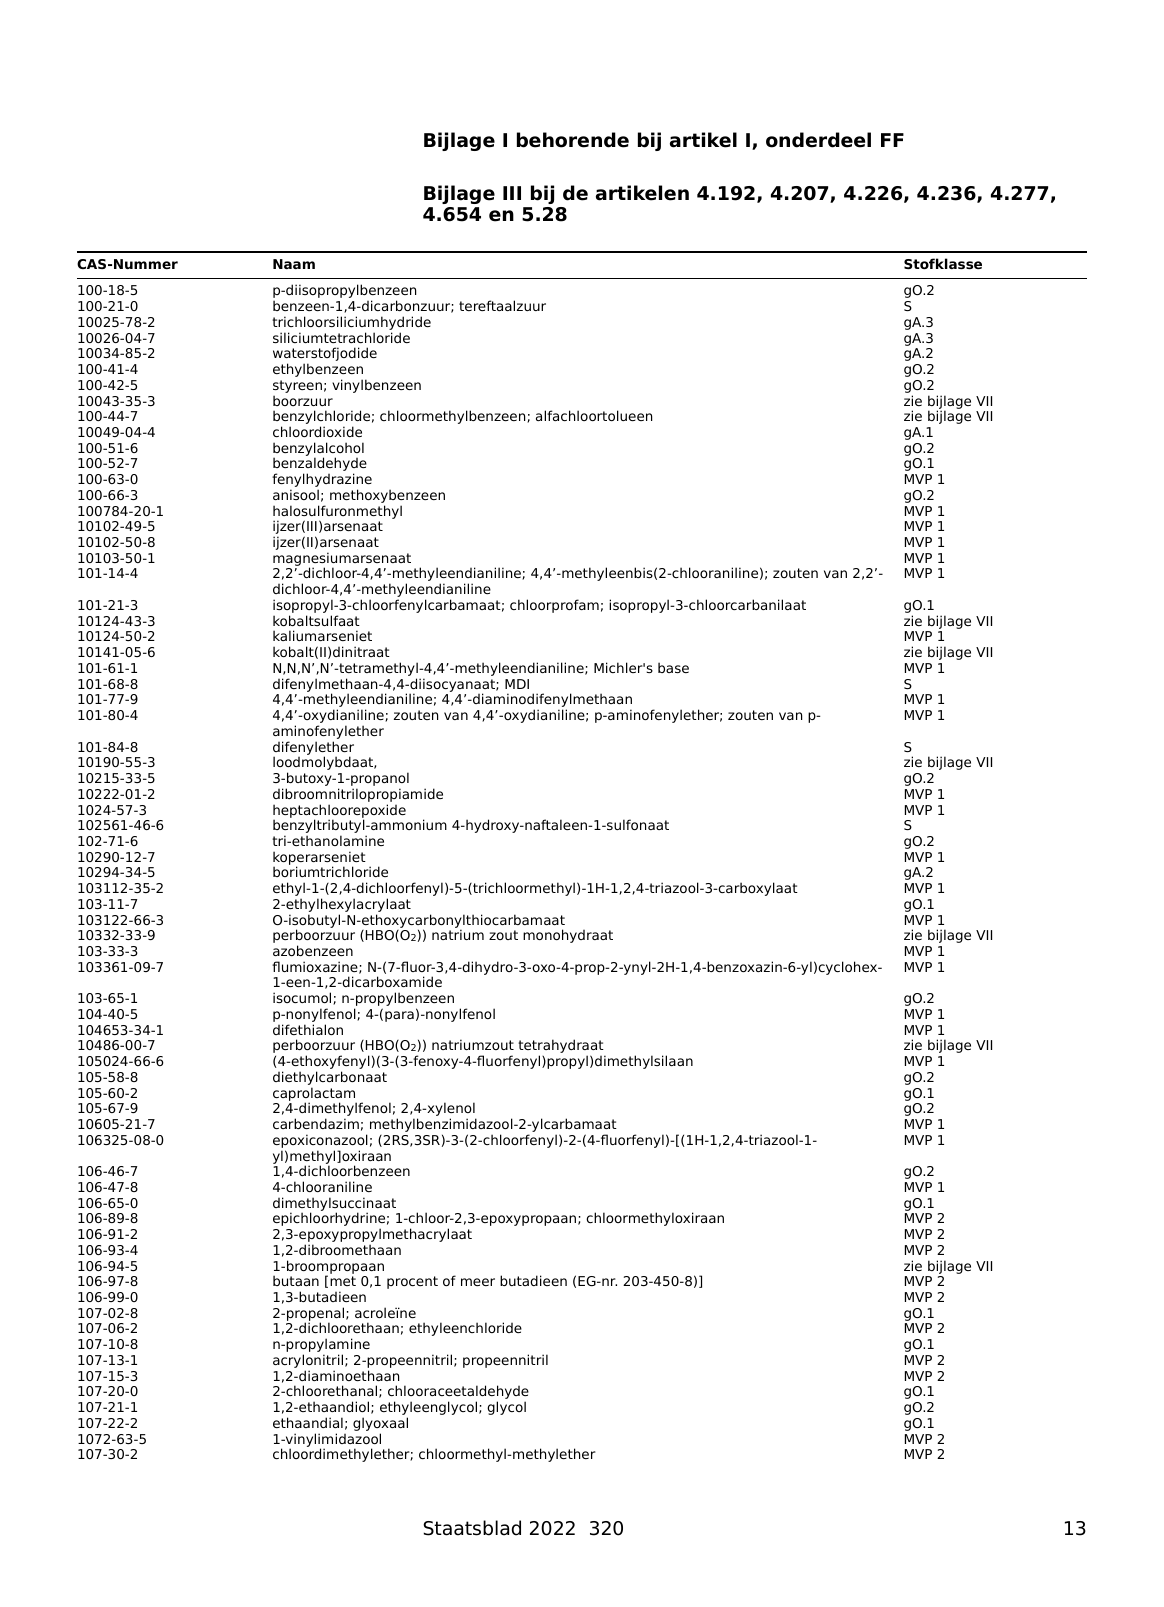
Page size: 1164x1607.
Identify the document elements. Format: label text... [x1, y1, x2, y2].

table_cell 100-21-0 [77, 299, 266, 315]
table_cell magnesiumarsenaat [266, 551, 897, 566]
table_cell gO.2 [897, 1400, 1087, 1416]
table_cell 10102-50-8 [77, 535, 266, 551]
table_cell MVP 1 [897, 944, 1087, 959]
table_cell 103-65-1 [77, 991, 266, 1007]
table_cell MVP 2 [897, 1227, 1087, 1243]
table_cell 10025-78-2 [77, 315, 266, 330]
table_cell gO.2 [897, 488, 1087, 503]
table_cell zie bijlage VII [897, 755, 1087, 771]
table_cell 10332-33-9 [77, 928, 266, 944]
table_cell ethylbenzeen [266, 362, 897, 378]
table_cell MVP 1 [897, 1180, 1087, 1196]
table_cell zie bijlage VII [897, 645, 1087, 661]
table_cell MVP 1 [897, 1007, 1087, 1022]
table_cell S [897, 676, 1087, 692]
table_cell 102561-46-6 [77, 818, 266, 834]
table_cell MVP 1 [897, 1054, 1087, 1070]
table_cell gO.2 [897, 362, 1087, 378]
table_cell 101-14-4 [77, 566, 266, 598]
table_cell (4-ethoxyfenyl)(3-(3-fenoxy-4-fluorfenyl)propyl)dimethylsilaan [266, 1054, 897, 1070]
table_cell 101-21-3 [77, 598, 266, 613]
table_cell 107-22-2 [77, 1416, 266, 1431]
table_cell MVP 1 [897, 850, 1087, 865]
table_cell flumioxazine; N-(7-fluor-3,4-dihydro-3-oxo-4-prop-2-ynyl-2H-1,4-benzoxazin-6-yl)cyclohex-1-een-1,2-dicarboxamide [266, 960, 897, 991]
table_cell diethylcarbonaat [266, 1070, 897, 1085]
table_cell 10290-12-7 [77, 850, 266, 865]
table_cell 107-10-8 [77, 1337, 266, 1353]
table_cell gA.2 [897, 346, 1087, 362]
table_cell 4-chlooraniline [266, 1180, 897, 1196]
table_cell 106-91-2 [77, 1227, 266, 1243]
table_cell 10103-50-1 [77, 551, 266, 566]
table_cell koperarseniet [266, 850, 897, 865]
table_cell isocumol; n-propylbenzeen [266, 991, 897, 1007]
table_cell MVP 1 [897, 787, 1087, 802]
table_cell 106-94-5 [77, 1259, 266, 1274]
table_cell 2,4-dimethylfenol; 2,4-xylenol [266, 1101, 897, 1117]
table_cell 4,4’-methyleendianiline; 4,4’-diaminodifenylmethaan [266, 692, 897, 708]
table_cell N,N,N’,N’-tetramethyl-4,4’-methyleendianiline; Michler's base [266, 661, 897, 676]
table_cell gO.2 [897, 834, 1087, 849]
table_cell MVP 1 [897, 1117, 1087, 1133]
table_cell O-isobutyl-N-ethoxycarbonylthiocarbamaat [266, 913, 897, 928]
table_cell zie bijlage VII [897, 1259, 1087, 1274]
table_cell MVP 1 [897, 629, 1087, 645]
table_cell 1072-63-5 [77, 1431, 266, 1447]
table_cell ijzer(II)arsenaat [266, 535, 897, 551]
table_cell difenylmethaan-4,4-diisocyanaat; MDI [266, 676, 897, 692]
table_cell benzeen-1,4-dicarbonzuur; tereftaalzuur [266, 299, 897, 315]
table_cell ethyl-1-(2,4-dichloorfenyl)-5-(trichloormethyl)-1H-1,2,4-triazool-3-carboxylaat [266, 881, 897, 897]
table_cell gO.1 [897, 897, 1087, 912]
table_cell 2,2’-dichloor-4,4’-methyleendianiline; 4,4’-methyleenbis(2-chlooraniline); zouten van 2,2’-dichloor-4,4’-methyleendianiline [266, 566, 897, 598]
table_cell MVP 1 [897, 1133, 1087, 1164]
table_cell caprolactam [266, 1085, 897, 1101]
table_cell carbendazim; methylbenzimidazool-2-ylcarbamaat [266, 1117, 897, 1133]
table_cell gO.1 [897, 1196, 1087, 1211]
table_cell 100-44-7 [77, 409, 266, 425]
table_cell dibroomnitrilopropiamide [266, 787, 897, 802]
table_cell MVP 2 [897, 1431, 1087, 1447]
table_cell 100-18-5 [77, 279, 266, 299]
table_cell 105-67-9 [77, 1101, 266, 1117]
table_cell gO.1 [897, 1416, 1087, 1431]
table_cell azobenzeen [266, 944, 897, 959]
table_cell 1,2-ethaandiol; ethyleenglycol; glycol [266, 1400, 897, 1416]
table_cell 10049-04-4 [77, 425, 266, 441]
table_cell waterstofjodide [266, 346, 897, 362]
table_cell 103122-66-3 [77, 913, 266, 928]
table_cell 10141-05-6 [77, 645, 266, 661]
table_cell 106-89-8 [77, 1211, 266, 1227]
table_cell 101-84-8 [77, 739, 266, 755]
table_cell 106-47-8 [77, 1180, 266, 1196]
table_cell S [897, 739, 1087, 755]
table_cell 107-06-2 [77, 1321, 266, 1337]
table_cell gO.2 [897, 441, 1087, 456]
table_cell gO.1 [897, 598, 1087, 613]
table_cell MVP 1 [897, 504, 1087, 519]
table_cell 106-93-4 [77, 1243, 266, 1258]
table_cell kobalt(II)dinitraat [266, 645, 897, 661]
table_cell gA.3 [897, 315, 1087, 330]
table_cell gO.1 [897, 1337, 1087, 1353]
table_cell 107-02-8 [77, 1306, 266, 1321]
table_cell 102-71-6 [77, 834, 266, 849]
table_cell 10124-43-3 [77, 614, 266, 629]
table_cell 101-61-1 [77, 661, 266, 676]
table_cell fenylhydrazine [266, 472, 897, 488]
table_cell 10043-35-3 [77, 393, 266, 409]
table_cell zie bijlage VII [897, 393, 1087, 409]
table_cell 103112-35-2 [77, 881, 266, 897]
table_cell 10294-34-5 [77, 865, 266, 881]
table_cell 3-butoxy-1-propanol [266, 771, 897, 787]
table_cell MVP 1 [897, 551, 1087, 566]
table_cell 106-65-0 [77, 1196, 266, 1211]
table_cell 100-52-7 [77, 456, 266, 472]
table_cell boorzuur [266, 393, 897, 409]
table_cell gO.2 [897, 1101, 1087, 1117]
table_cell 10034-85-2 [77, 346, 266, 362]
table_cell difenylether [266, 739, 897, 755]
table_cell MVP 1 [897, 1023, 1087, 1038]
table_header Stofklasse [897, 253, 1087, 277]
table_cell 100-41-4 [77, 362, 266, 378]
table_cell 2-ethylhexylacrylaat [266, 897, 897, 912]
table_cell 10222-01-2 [77, 787, 266, 802]
table_cell 106-46-7 [77, 1164, 266, 1180]
table_cell 101-68-8 [77, 676, 266, 692]
table_cell 1,2-diaminoethaan [266, 1369, 897, 1384]
table_cell gO.2 [897, 1070, 1087, 1085]
table_cell n-propylamine [266, 1337, 897, 1353]
table_cell kobaltsulfaat [266, 614, 897, 629]
table_cell 104-40-5 [77, 1007, 266, 1022]
table_cell ethaandial; glyoxaal [266, 1416, 897, 1431]
table_cell MVP 1 [897, 661, 1087, 676]
table_cell ijzer(III)arsenaat [266, 519, 897, 535]
table_cell MVP 1 [897, 535, 1087, 551]
table_cell 10102-49-5 [77, 519, 266, 535]
table_cell 1-broompropaan [266, 1259, 897, 1274]
table_cell gO.2 [897, 1164, 1087, 1180]
table_cell gO.2 [897, 771, 1087, 787]
table_cell halosulfuronmethyl [266, 504, 897, 519]
table_cell MVP 2 [897, 1369, 1087, 1384]
table_cell boriumtrichloride [266, 865, 897, 881]
table_cell benzaldehyde [266, 456, 897, 472]
table_cell 1-vinylimidazool [266, 1431, 897, 1447]
table_header Naam [266, 253, 897, 277]
table_cell 1,2-dibroomethaan [266, 1243, 897, 1258]
subtitle Bijlage I behorende bij artikel I, onderdeel FF [422, 130, 1087, 152]
table_cell S [897, 299, 1087, 315]
table_cell MVP 2 [897, 1290, 1087, 1306]
table_cell 107-21-1 [77, 1400, 266, 1416]
table_cell epoxiconazool; (2RS,3SR)-3-(2-chloorfenyl)-2-(4-fluorfenyl)-[(1H-1,2,4-triazool-1-yl)methyl]oxiraan [266, 1133, 897, 1164]
table_cell difethialon [266, 1023, 897, 1038]
table_cell MVP 2 [897, 1243, 1087, 1258]
table_cell MVP 1 [897, 913, 1087, 928]
table_cell 10026-04-7 [77, 330, 266, 346]
table_cell 105024-66-6 [77, 1054, 266, 1070]
table_cell 103-11-7 [77, 897, 266, 912]
table_cell 1,3-butadieen [266, 1290, 897, 1306]
table_cell gA.1 [897, 425, 1087, 441]
table_cell 4,4’-oxydianiline; zouten van 4,4’-oxydianiline; p-aminofenylether; zouten van p-aminofenylether [266, 708, 897, 739]
table_cell 103361-09-7 [77, 960, 266, 991]
table_cell MVP 2 [897, 1447, 1087, 1463]
table_cell perboorzuur (HBO(O2)) natrium zout monohydraat [266, 928, 897, 944]
table_cell 2,3-epoxypropylmethacrylaat [266, 1227, 897, 1243]
table_cell butaan [met 0,1 procent of meer butadieen (EG-nr. 203-450-8)] [266, 1274, 897, 1290]
table_cell 106-97-8 [77, 1274, 266, 1290]
table_cell MVP 1 [897, 881, 1087, 897]
table_cell zie bijlage VII [897, 1038, 1087, 1054]
table_cell 107-20-0 [77, 1384, 266, 1400]
table_cell gO.1 [897, 1384, 1087, 1400]
table_cell dimethylsuccinaat [266, 1196, 897, 1211]
table_cell 101-77-9 [77, 692, 266, 708]
table_cell MVP 2 [897, 1353, 1087, 1368]
table_cell 106325-08-0 [77, 1133, 266, 1164]
table_cell 105-60-2 [77, 1085, 266, 1101]
table_cell p-nonylfenol; 4-(para)-nonylfenol [266, 1007, 897, 1022]
table_cell 101-80-4 [77, 708, 266, 739]
table_cell MVP 1 [897, 960, 1087, 991]
table_cell 10124-50-2 [77, 629, 266, 645]
table_cell 10215-33-5 [77, 771, 266, 787]
subtitle Bijlage III bij de artikelen 4.192, 4.207, 4.226, 4.236, 4.277, 4.654 en 5.28 [422, 182, 1087, 226]
table_cell gO.2 [897, 991, 1087, 1007]
table_cell 107-15-3 [77, 1369, 266, 1384]
table_cell perboorzuur (HBO(O2)) natriumzout tetrahydraat [266, 1038, 897, 1054]
table_cell MVP 1 [897, 519, 1087, 535]
table_cell 107-30-2 [77, 1447, 266, 1463]
table_cell 10190-55-3 [77, 755, 266, 771]
table_cell 1024-57-3 [77, 802, 266, 818]
table_cell 106-99-0 [77, 1290, 266, 1306]
table_cell gO.1 [897, 1306, 1087, 1321]
table_cell MVP 1 [897, 566, 1087, 598]
table_cell p-diisopropylbenzeen [266, 279, 897, 299]
table_cell 1,4-dichloorbenzeen [266, 1164, 897, 1180]
table_cell gO.1 [897, 1085, 1087, 1101]
table_cell gO.1 [897, 456, 1087, 472]
table_cell 2-chloorethanal; chlooraceetaldehyde [266, 1384, 897, 1400]
table_cell kaliumarseniet [266, 629, 897, 645]
table_cell 2-propenal; acroleïne [266, 1306, 897, 1321]
table_cell epichloorhydrine; 1-chloor-2,3-epoxypropaan; chloormethyloxiraan [266, 1211, 897, 1227]
table_cell MVP 2 [897, 1211, 1087, 1227]
table_cell 100784-20-1 [77, 504, 266, 519]
table_cell MVP 1 [897, 802, 1087, 818]
table_cell MVP 2 [897, 1274, 1087, 1290]
table_cell 100-51-6 [77, 441, 266, 456]
table_cell styreen; vinylbenzeen [266, 378, 897, 393]
table_cell 100-63-0 [77, 472, 266, 488]
table_cell 100-66-3 [77, 488, 266, 503]
table_cell siliciumtetrachloride [266, 330, 897, 346]
table_cell 1,2-dichloorethaan; ethyleenchloride [266, 1321, 897, 1337]
table_header CAS-Nummer [77, 253, 266, 277]
table_cell MVP 1 [897, 692, 1087, 708]
table_cell 107-13-1 [77, 1353, 266, 1368]
table_cell MVP 1 [897, 708, 1087, 739]
table_cell heptachloorepoxide [266, 802, 897, 818]
table_cell acrylonitril; 2-propeennitril; propeennitril [266, 1353, 897, 1368]
table_cell 105-58-8 [77, 1070, 266, 1085]
table_cell chloordimethylether; chloormethyl-methylether [266, 1447, 897, 1463]
table_cell zie bijlage VII [897, 409, 1087, 425]
table_cell gA.2 [897, 865, 1087, 881]
table_cell 100-42-5 [77, 378, 266, 393]
table_cell gO.2 [897, 279, 1087, 299]
table_cell zie bijlage VII [897, 614, 1087, 629]
table_cell 10605-21-7 [77, 1117, 266, 1133]
table_cell isopropyl-3-chloorfenylcarbamaat; chloorprofam; isopropyl-3-chloorcarbanilaat [266, 598, 897, 613]
table_cell trichloorsiliciumhydride [266, 315, 897, 330]
table_cell S [897, 818, 1087, 834]
table_cell 104653-34-1 [77, 1023, 266, 1038]
table_cell benzylchloride; chloormethylbenzeen; alfachloortolueen [266, 409, 897, 425]
table_cell 10486-00-7 [77, 1038, 266, 1054]
table_cell benzylalcohol [266, 441, 897, 456]
table_cell 103-33-3 [77, 944, 266, 959]
table_cell zie bijlage VII [897, 928, 1087, 944]
table_cell chloordioxide [266, 425, 897, 441]
table_cell loodmolybdaat, [266, 755, 897, 771]
table_cell tri-ethanolamine [266, 834, 897, 849]
table_cell gA.3 [897, 330, 1087, 346]
table_cell gO.2 [897, 378, 1087, 393]
table_cell MVP 1 [897, 472, 1087, 488]
table_cell benzyltributyl-ammonium 4-hydroxy-naftaleen-1-sulfonaat [266, 818, 897, 834]
table_cell anisool; methoxybenzeen [266, 488, 897, 503]
table_cell MVP 2 [897, 1321, 1087, 1337]
